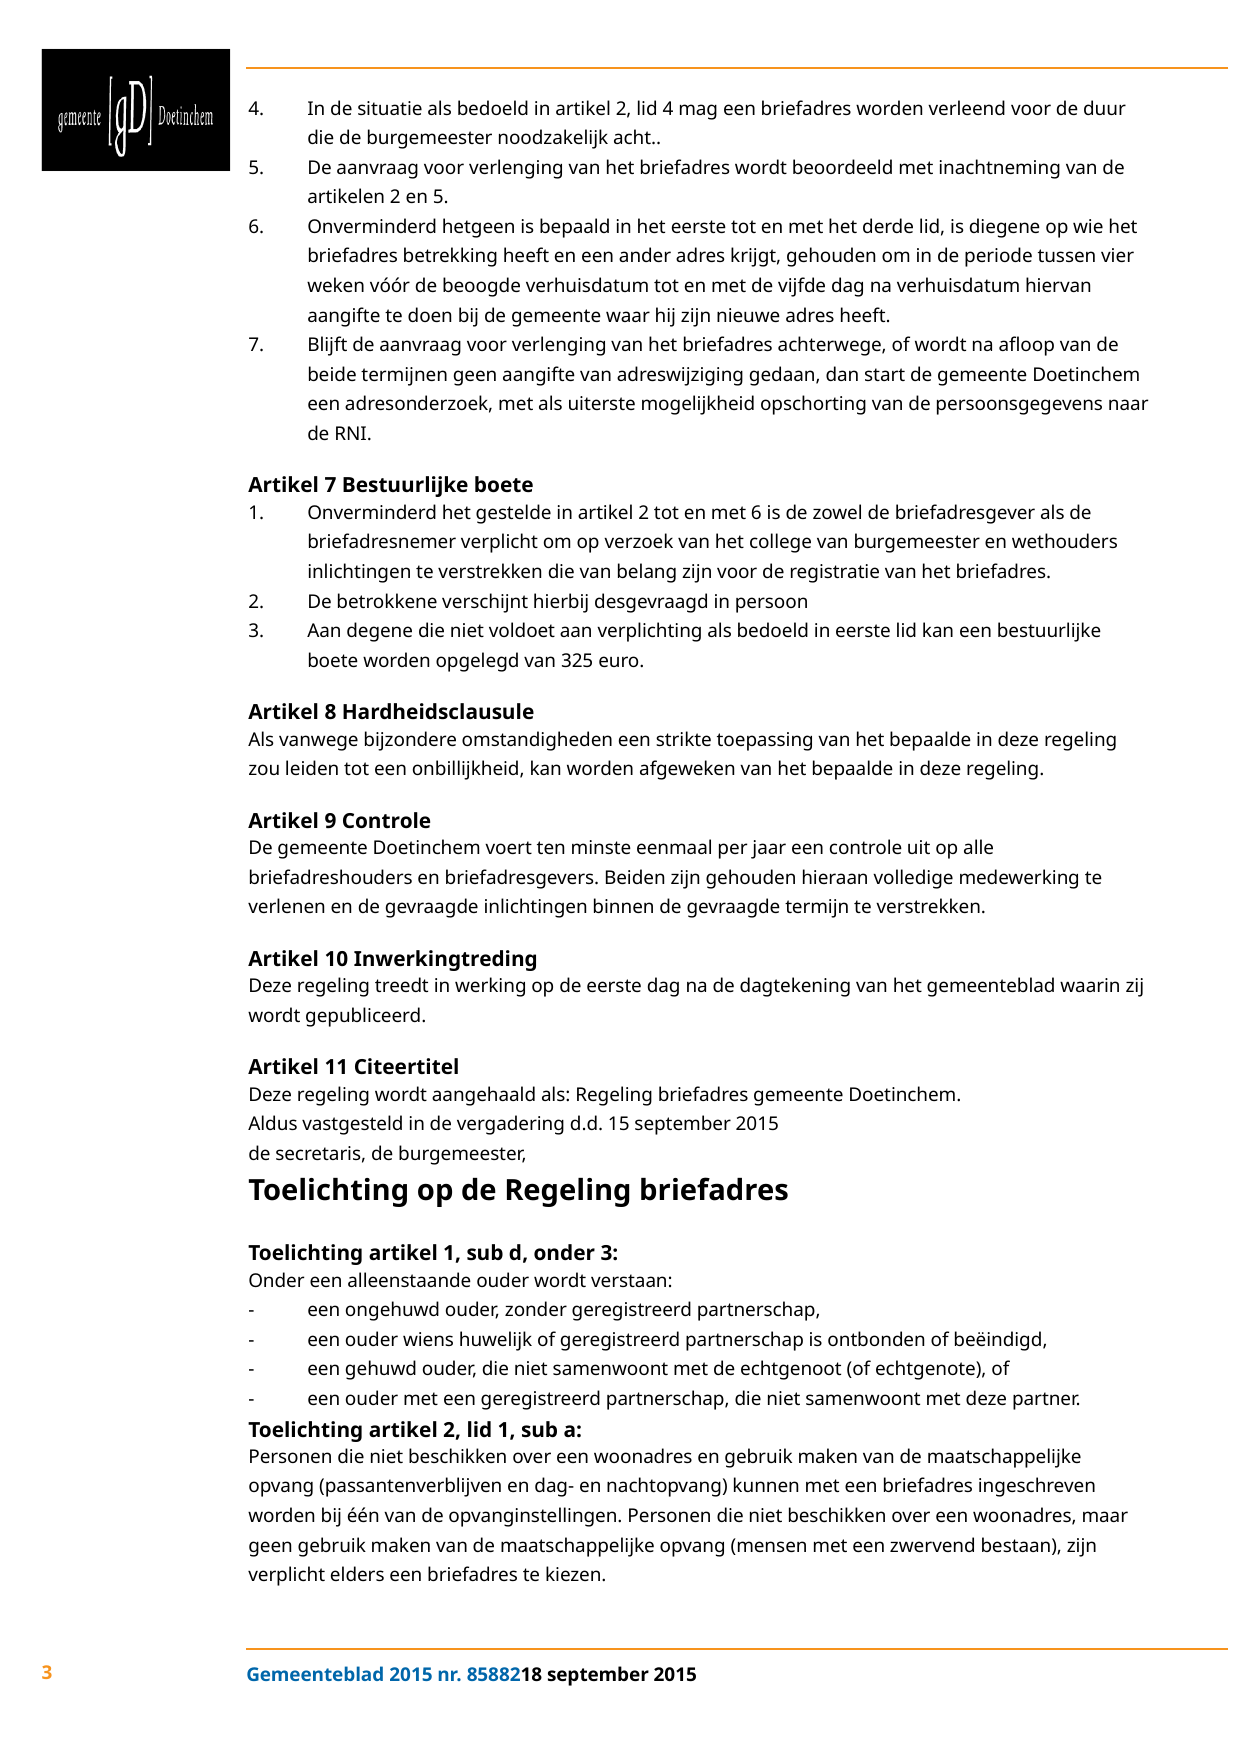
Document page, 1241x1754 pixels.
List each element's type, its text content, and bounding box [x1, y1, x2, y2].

text De gemeente Doetinchem voert ten minste eenmaal per jaar een controle uit op alle briefadreshouders en briefadresgevers. Beiden zijn gehouden hieraan volledige medewerking te verlenen en de gevraagde inlichtingen binnen de gevraagde termijn te verstrekken. [248, 834, 1152, 919]
list Onverminderd het gestelde in artikel 2 tot en met 6 is de zowel de briefadresgever als de briefadresnemer verplicht om op verzoek van het college van burgemeester en wethouders inlichtingen te verstrekken die van belang zijn voor de registratie van het briefadres. [248, 499, 1152, 584]
list een gehuwd ouder, die niet samenwoont met de echtgenoot (of echtgenote), of [248, 1356, 1152, 1381]
list In de situatie als bedoeld in artikel 2, lid 4 mag een briefadres worden verleend voor de duur die de burgemeester noodzakelijk acht.. [248, 95, 1152, 150]
text Als vanwege bijzondere omstandigheden een strikte toepassing van het bepaalde in deze regeling zou leiden tot een onbillijkheid, kan worden afgeweken van het bepaalde in deze regeling. [248, 726, 1152, 781]
text Deze regeling wordt aangehaald als: Regeling briefadres gemeente Doetinchem. [248, 1081, 1152, 1106]
list een ouder wiens huwelijk of geregistreerd partnerschap is ontbonden of beëindigd, [248, 1326, 1152, 1352]
text Artikel 7 Bestuurlijke boete [248, 471, 1152, 499]
text Onder een alleenstaande ouder wordt verstaan: [248, 1267, 1152, 1292]
text Artikel 9 Controle [248, 806, 1152, 834]
text Toelichting op de Regeling briefadres [248, 1169, 1152, 1209]
text de secretaris, de burgemeester, [248, 1140, 1152, 1166]
picture [41, 47, 231, 172]
text Deze regeling treedt in werking op de eerste dag na de dagtekening van het gemeenteblad waarin zij wordt gepubliceerd. [248, 972, 1152, 1028]
text Personen die niet beschikken over een woonadres en gebruik maken van de maatschappelijke opvang (passantenverblijven en dag- en nachtopvang) kunnen met een briefadres ingeschreven worden bij één van de opvanginstellingen. Personen die niet beschikken over een woonadres, maar geen gebruik maken van de maatschappelijke opvang (mensen met een zwervend bestaan), zijn verplicht elders een briefadres te kiezen. [248, 1443, 1152, 1587]
list Aan degene die niet voldoet aan verplichting als bedoeld in eerste lid kan een bestuurlijke boete worden opgelegd van 325 euro. [248, 617, 1152, 673]
list De betrokkene verschijnt hierbij desgevraagd in persoon [248, 588, 1152, 613]
list een ouder met een geregistreerd partnerschap, die niet samenwoont met deze partner. [248, 1385, 1152, 1411]
text Toelichting artikel 1, sub d, onder 3: [248, 1238, 1152, 1267]
list een ongehuwd ouder, zonder geregistreerd partnerschap, [248, 1296, 1152, 1322]
text Aldus vastgesteld in de vergadering d.d. 15 september 2015 [248, 1110, 1152, 1136]
text Toelichting artikel 2, lid 1, sub a: [248, 1415, 1152, 1443]
text Artikel 11 Citeertitel [248, 1052, 1152, 1081]
list Blijft de aanvraag voor verlenging van het briefadres achterwege, of wordt na afloop van de beide termijnen geen aangifte van adreswijziging gedaan, dan start de gemeente Doetinchem een adresonderzoek, met als uiterste mogelijkheid opschorting van de persoonsgegevens naar de RNI. [248, 331, 1152, 446]
list Onverminderd hetgeen is bepaald in het eerste tot en met het derde lid, is diegene op wie het briefadres betrekking heeft en een ander adres krijgt, gehouden om in de periode tussen vier weken vóór de beoogde verhuisdatum tot en met de vijfde dag na verhuisdatum hiervan aangifte te doen bij de gemeente waar hij zijn nieuwe adres heeft. [248, 213, 1152, 328]
text Artikel 8 Hardheidsclausule [248, 697, 1152, 726]
list De aanvraag voor verlenging van het briefadres wordt beoordeeld met inachtneming van de artikelen 2 en 5. [248, 154, 1152, 209]
text Artikel 10 Inwerkingtreding [248, 944, 1152, 972]
